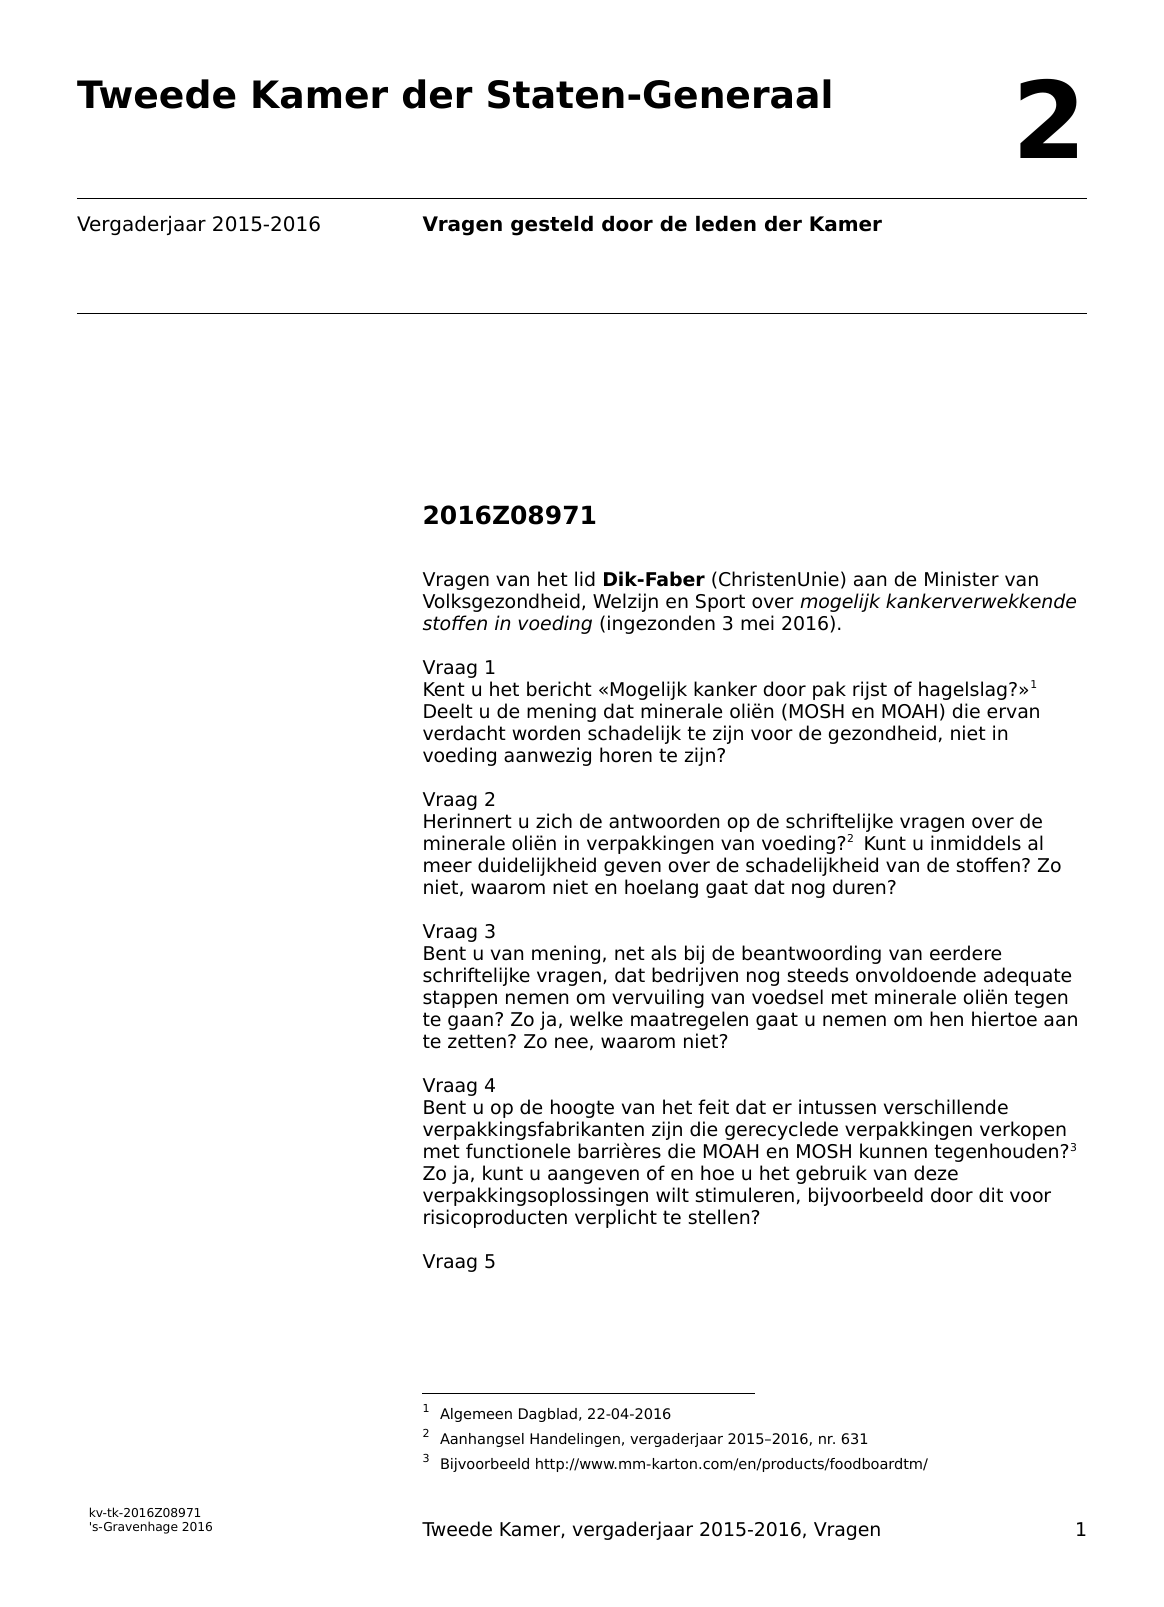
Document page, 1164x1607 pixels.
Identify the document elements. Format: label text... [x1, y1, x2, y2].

text Algemeen Dagblad, 22-04-2016 [422, 1402, 1087, 1424]
text Vraag 4 [422, 1075, 1087, 1097]
table_header Tweede Kamer der Staten-Generaal [77, 59, 886, 198]
text Vraag 1 [422, 657, 1087, 679]
text kv-tk-2016Z08971 [88, 1506, 323, 1520]
text Kent u het bericht «Mogelijk kanker door pak rijst of hagelslag?» Deelt u de mening dat minerale oliën (MOSH en MOAH) die ervan verdacht worden schadelijk te zijn voor de gezondheid, niet in voeding aanwezig horen te zijn? [422, 679, 1087, 767]
table_cell Vergaderjaar 2015-2016 [77, 199, 422, 313]
text 's-Gravenhage 2016 [88, 1520, 323, 1534]
text Vraag 2 [422, 789, 1087, 811]
text Vragen van het lid Dik-Faber (ChristenUnie) aan de Minister van Volksgezondheid, Welzijn en Sport over mogelijk kankerverwekkende stoffen in voeding (ingezonden 3 mei 2016). [422, 569, 1087, 635]
text Aanhangsel Handelingen, vergaderjaar 2015–2016, nr. 631 [422, 1427, 1087, 1449]
text Bijvoorbeeld http://www.mm-karton.com/en/products/foodboardtm/ [422, 1452, 1087, 1474]
text Bent u van mening, net als bij de beantwoording van eerdere schriftelijke vragen, dat bedrijven nog steeds onvoldoende adequate stappen nemen om vervuiling van voedsel met minerale oliën tegen te gaan? Zo ja, welke maatregelen gaat u nemen om hen hiertoe aan te zetten? Zo nee, waarom niet? [422, 943, 1087, 1053]
text 2016Z08971 [422, 501, 1087, 531]
text Herinnert u zich de antwoorden op de schriftelijke vragen over de minerale oliën in verpakkingen van voeding? Kunt u inmiddels al meer duidelijkheid geven over de schadelijkheid van de stoffen? Zo niet, waarom niet en hoelang gaat dat nog duren? [422, 811, 1087, 899]
text Vraag 5 [422, 1251, 1087, 1273]
text Bent u op de hoogte van het feit dat er intussen verschillende verpakkingsfabrikanten zijn die gerecyclede verpakkingen verkopen met functionele barrières die MOAH en MOSH kunnen tegenhouden? Zo ja, kunt u aangeven of en hoe u het gebruik van deze verpakkingsoplossingen wilt stimuleren, bijvoorbeeld door dit voor risicoproducten verplicht te stellen? [422, 1097, 1087, 1229]
text Vraag 3 [422, 921, 1087, 943]
table_cell Vragen gesteld door de leden der Kamer [422, 199, 1087, 313]
table_header 2 [886, 59, 1087, 198]
